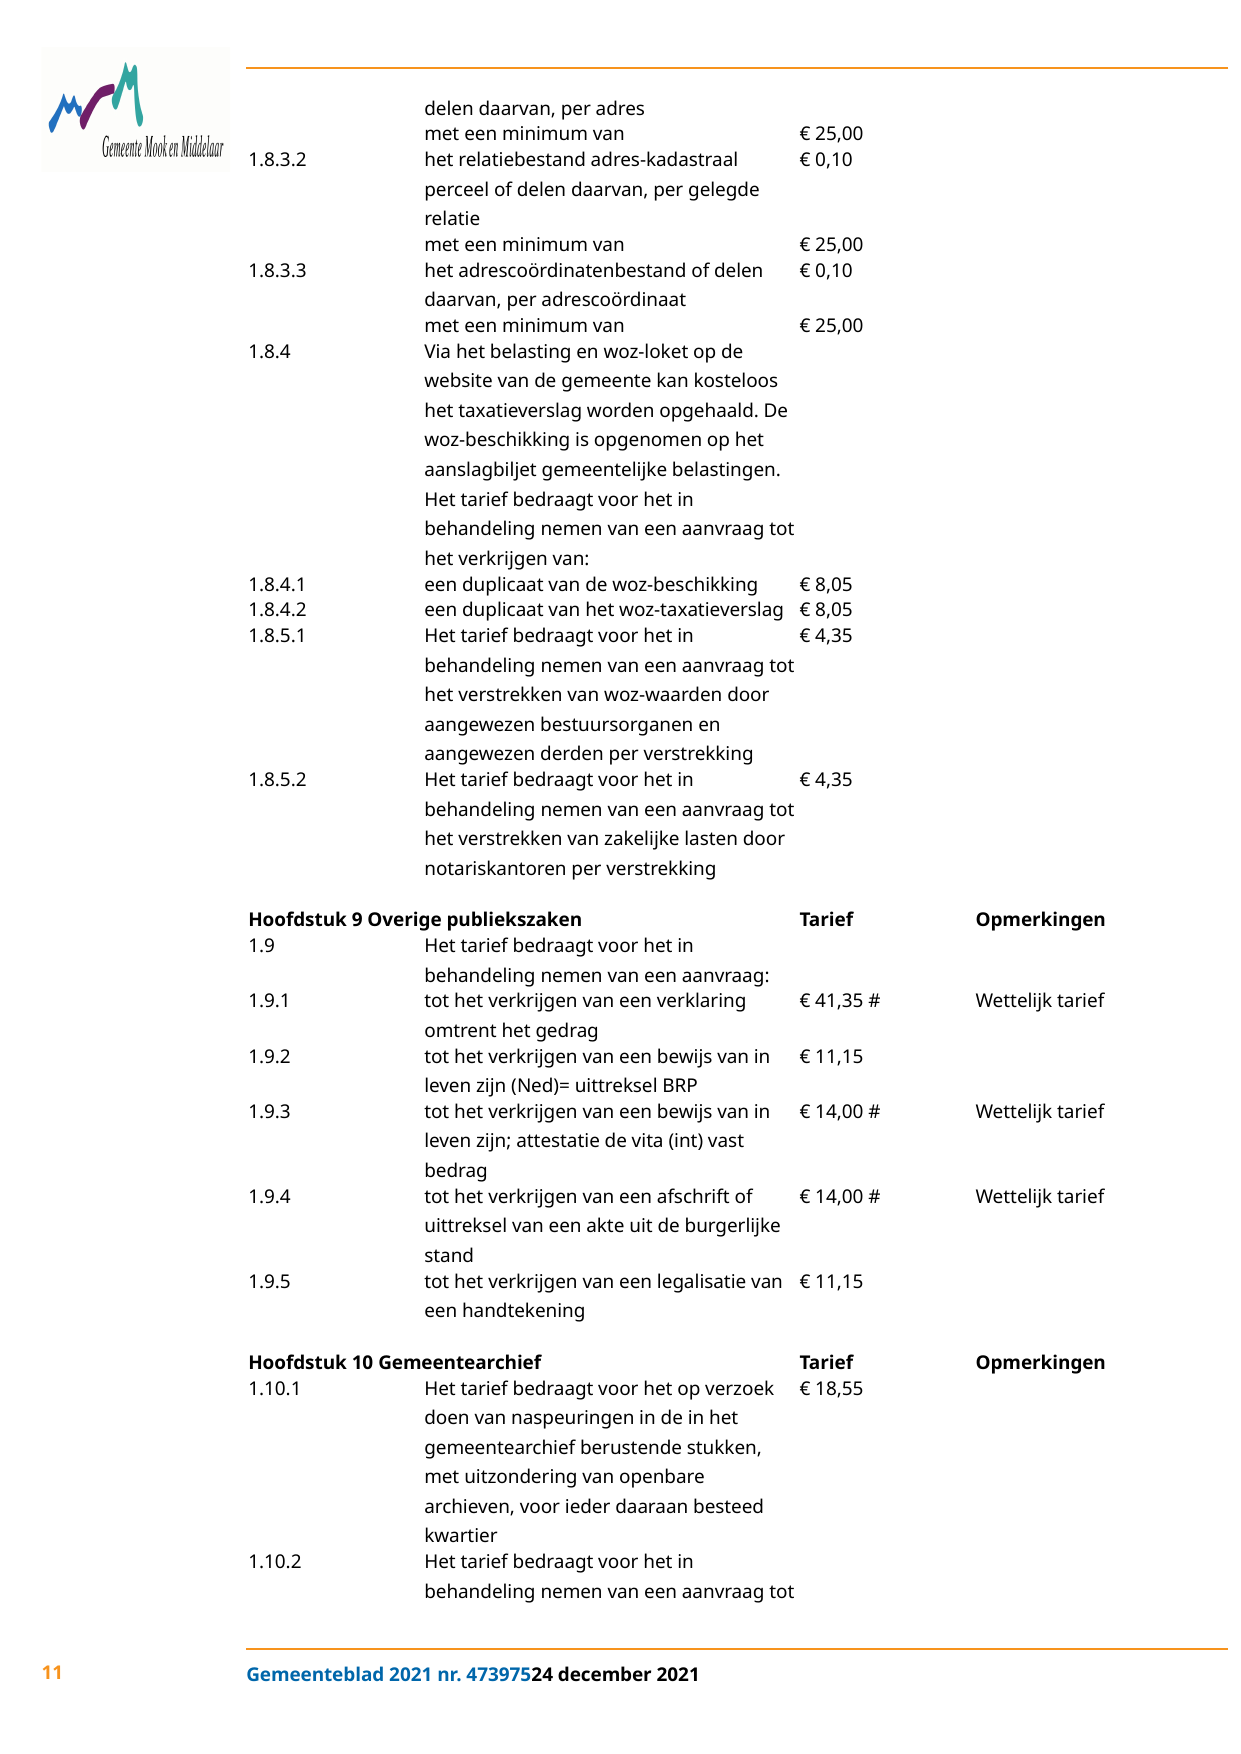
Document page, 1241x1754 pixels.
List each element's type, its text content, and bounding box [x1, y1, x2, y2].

table_cell met een minimum van [424, 231, 799, 257]
table_cell [975, 146, 1152, 231]
table_cell tot het verkrijgen van een bewijs van in leven zijn (Ned)= uittreksel BRP [424, 1043, 799, 1098]
table_cell tot het verkrijgen van een afschrift of uittreksel van een akte uit de burgerlijke stand [424, 1183, 799, 1268]
table_cell € 25,00 [799, 312, 975, 338]
table_cell [975, 622, 1152, 766]
table_cell [975, 1043, 1152, 1098]
table_cell € 14,00 # [799, 1183, 975, 1268]
table_cell 1.10.1 [248, 1375, 424, 1548]
table_cell tot het verkrijgen van een legalisatie van een handtekening [424, 1268, 799, 1323]
table_cell delen daarvan, per adres [424, 95, 799, 121]
table_cell 1.8.4.1 [248, 571, 424, 596]
table_cell € 4,35 [799, 622, 975, 766]
table_cell Het tarief bedraagt voor het in behandeling nemen van een aanvraag tot [424, 1548, 799, 1604]
table_cell [424, 881, 799, 906]
table_cell met een minimum van [424, 121, 799, 146]
table_cell [975, 257, 1152, 312]
table_cell € 11,15 [799, 1043, 975, 1098]
table_cell € 41,35 # [799, 988, 975, 1043]
table_cell het adrescoördinatenbestand of delen daarvan, per adrescoördinaat [424, 257, 799, 312]
table_cell 1.9.1 [248, 988, 424, 1043]
table_cell [975, 1268, 1152, 1323]
table_cell [799, 95, 975, 121]
table_cell het relatiebestand adres-kadastraal perceel of delen daarvan, per gelegde relatie [424, 146, 799, 231]
table_cell € 14,00 # [799, 1098, 975, 1183]
table_cell 1.8.3.2 [248, 146, 424, 231]
table_cell [799, 881, 975, 906]
table_cell [799, 338, 975, 571]
table_cell 1.8.5.2 [248, 766, 424, 881]
table_cell 1.9.5 [248, 1268, 424, 1323]
table_cell € 8,05 [799, 596, 975, 622]
table_cell Het tarief bedraagt voor het in behandeling nemen van een aanvraag tot het verstrekken van woz-waarden door aangewezen bestuursorganen en aangewezen derden per verstrekking [424, 622, 799, 766]
table_cell [975, 881, 1152, 906]
table_cell Via het belasting en woz-loket op de website van de gemeente kan kosteloos het taxatieverslag worden opgehaald. De woz-beschikking is opgenomen op het aanslagbiljet gemeentelijke belastingen. Het tarief bedraagt voor het in behandeling nemen van een aanvraag tot het verkrijgen van: [424, 338, 799, 571]
table_cell € 0,10 [799, 146, 975, 231]
picture [41, 47, 231, 172]
table_cell [248, 231, 424, 257]
table_cell [248, 1323, 424, 1349]
table_cell [799, 932, 975, 987]
table_cell [975, 312, 1152, 338]
table_cell Wettelijk tarief [975, 1183, 1152, 1268]
table_cell [975, 571, 1152, 596]
table_cell [424, 1323, 799, 1349]
table_cell 1.8.4 [248, 338, 424, 571]
table_cell [975, 1323, 1152, 1349]
table_cell € 11,15 [799, 1268, 975, 1323]
table_cell Opmerkingen [975, 1349, 1152, 1375]
table_cell 1.8.4.2 [248, 596, 424, 622]
table_cell Tarief [799, 906, 975, 932]
table_cell met een minimum van [424, 312, 799, 338]
table_cell Opmerkingen [975, 906, 1152, 932]
table_cell [975, 932, 1152, 987]
table_cell [975, 95, 1152, 121]
table_cell [975, 338, 1152, 571]
table_cell 1.8.5.1 [248, 622, 424, 766]
table_cell [975, 1548, 1152, 1604]
table_cell Het tarief bedraagt voor het in behandeling nemen van een aanvraag: [424, 932, 799, 987]
table_cell Hoofdstuk 9 Overige publiekszaken [248, 906, 799, 932]
table_cell tot het verkrijgen van een bewijs van in leven zijn; attestatie de vita (int) vast bedrag [424, 1098, 799, 1183]
table_cell 1.9.3 [248, 1098, 424, 1183]
table_cell € 4,35 [799, 766, 975, 881]
table_cell tot het verkrijgen van een verklaring omtrent het gedrag [424, 988, 799, 1043]
table_cell [975, 596, 1152, 622]
table_cell [975, 1375, 1152, 1548]
table_cell 1.9 [248, 932, 424, 987]
table_cell € 0,10 [799, 257, 975, 312]
table_cell [799, 1323, 975, 1349]
table_cell [248, 881, 424, 906]
table_cell [975, 121, 1152, 146]
table_cell Tarief [799, 1349, 975, 1375]
table_cell [975, 231, 1152, 257]
table_cell 1.9.2 [248, 1043, 424, 1098]
table_cell 1.10.2 [248, 1548, 424, 1604]
table_cell [248, 121, 424, 146]
table_cell Het tarief bedraagt voor het in behandeling nemen van een aanvraag tot het verstrekken van zakelijke lasten door notariskantoren per verstrekking [424, 766, 799, 881]
table_cell [975, 766, 1152, 881]
table_cell [248, 312, 424, 338]
table_cell een duplicaat van het woz-taxatieverslag [424, 596, 799, 622]
table_cell € 25,00 [799, 121, 975, 146]
table_cell een duplicaat van de woz-beschikking [424, 571, 799, 596]
table_cell 1.9.4 [248, 1183, 424, 1268]
table_cell Wettelijk tarief [975, 988, 1152, 1043]
table_cell € 18,55 [799, 1375, 975, 1548]
table_cell Wettelijk tarief [975, 1098, 1152, 1183]
table_cell 1.8.3.3 [248, 257, 424, 312]
table_cell € 25,00 [799, 231, 975, 257]
table_cell [248, 95, 424, 121]
table_cell Hoofdstuk 10 Gemeentearchief [248, 1349, 799, 1375]
table_cell € 8,05 [799, 571, 975, 596]
table_cell [799, 1548, 975, 1604]
table_cell Het tarief bedraagt voor het op verzoek doen van naspeuringen in de in het gemeentearchief berustende stukken, met uitzondering van openbare archieven, voor ieder daaraan besteed kwartier [424, 1375, 799, 1548]
